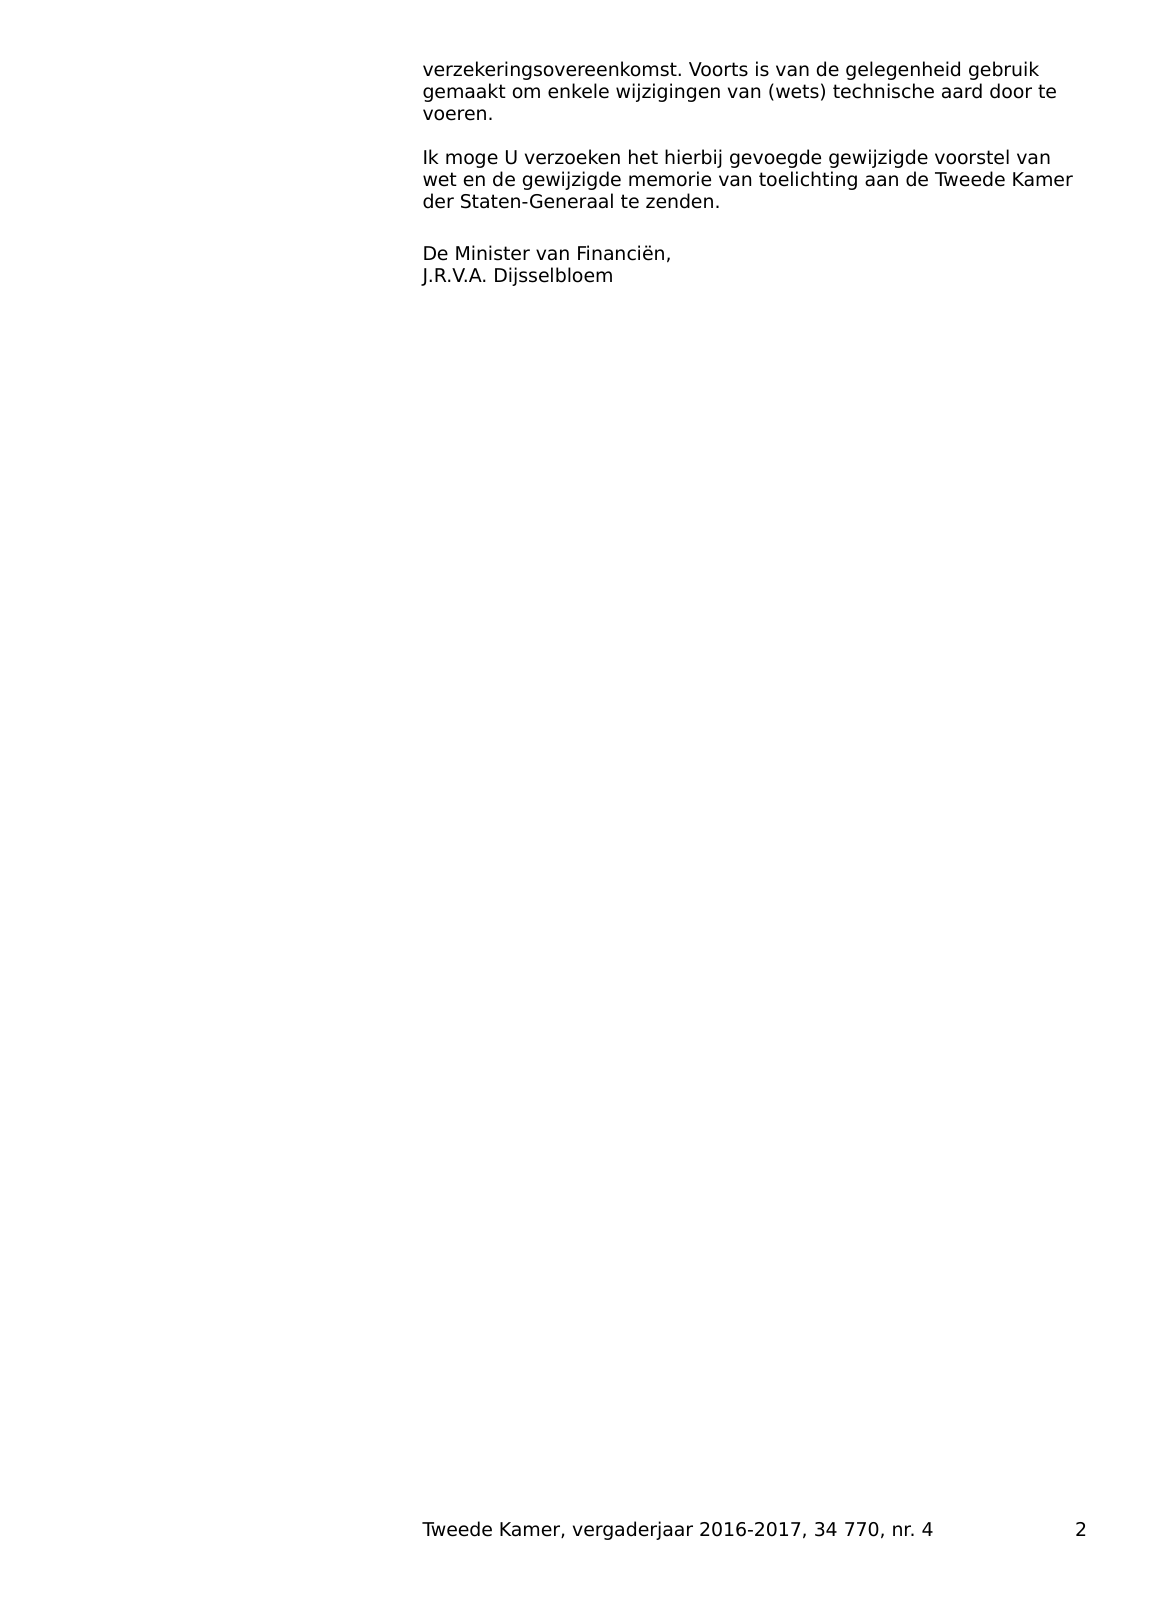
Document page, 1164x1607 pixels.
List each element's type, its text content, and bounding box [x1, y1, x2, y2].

text De Minister van Financiën, J.R.V.A. Dijsselbloem [422, 243, 1087, 287]
text verzekeringsovereenkomst. Voorts is van de gelegenheid gebruik gemaakt om enkele wijzigingen van (wets) technische aard door te voeren. [422, 59, 1087, 125]
text Ik moge U verzoeken het hierbij gevoegde gewijzigde voorstel van wet en de gewijzigde memorie van toelichting aan de Tweede Kamer der Staten-Generaal te zenden. [422, 147, 1087, 213]
